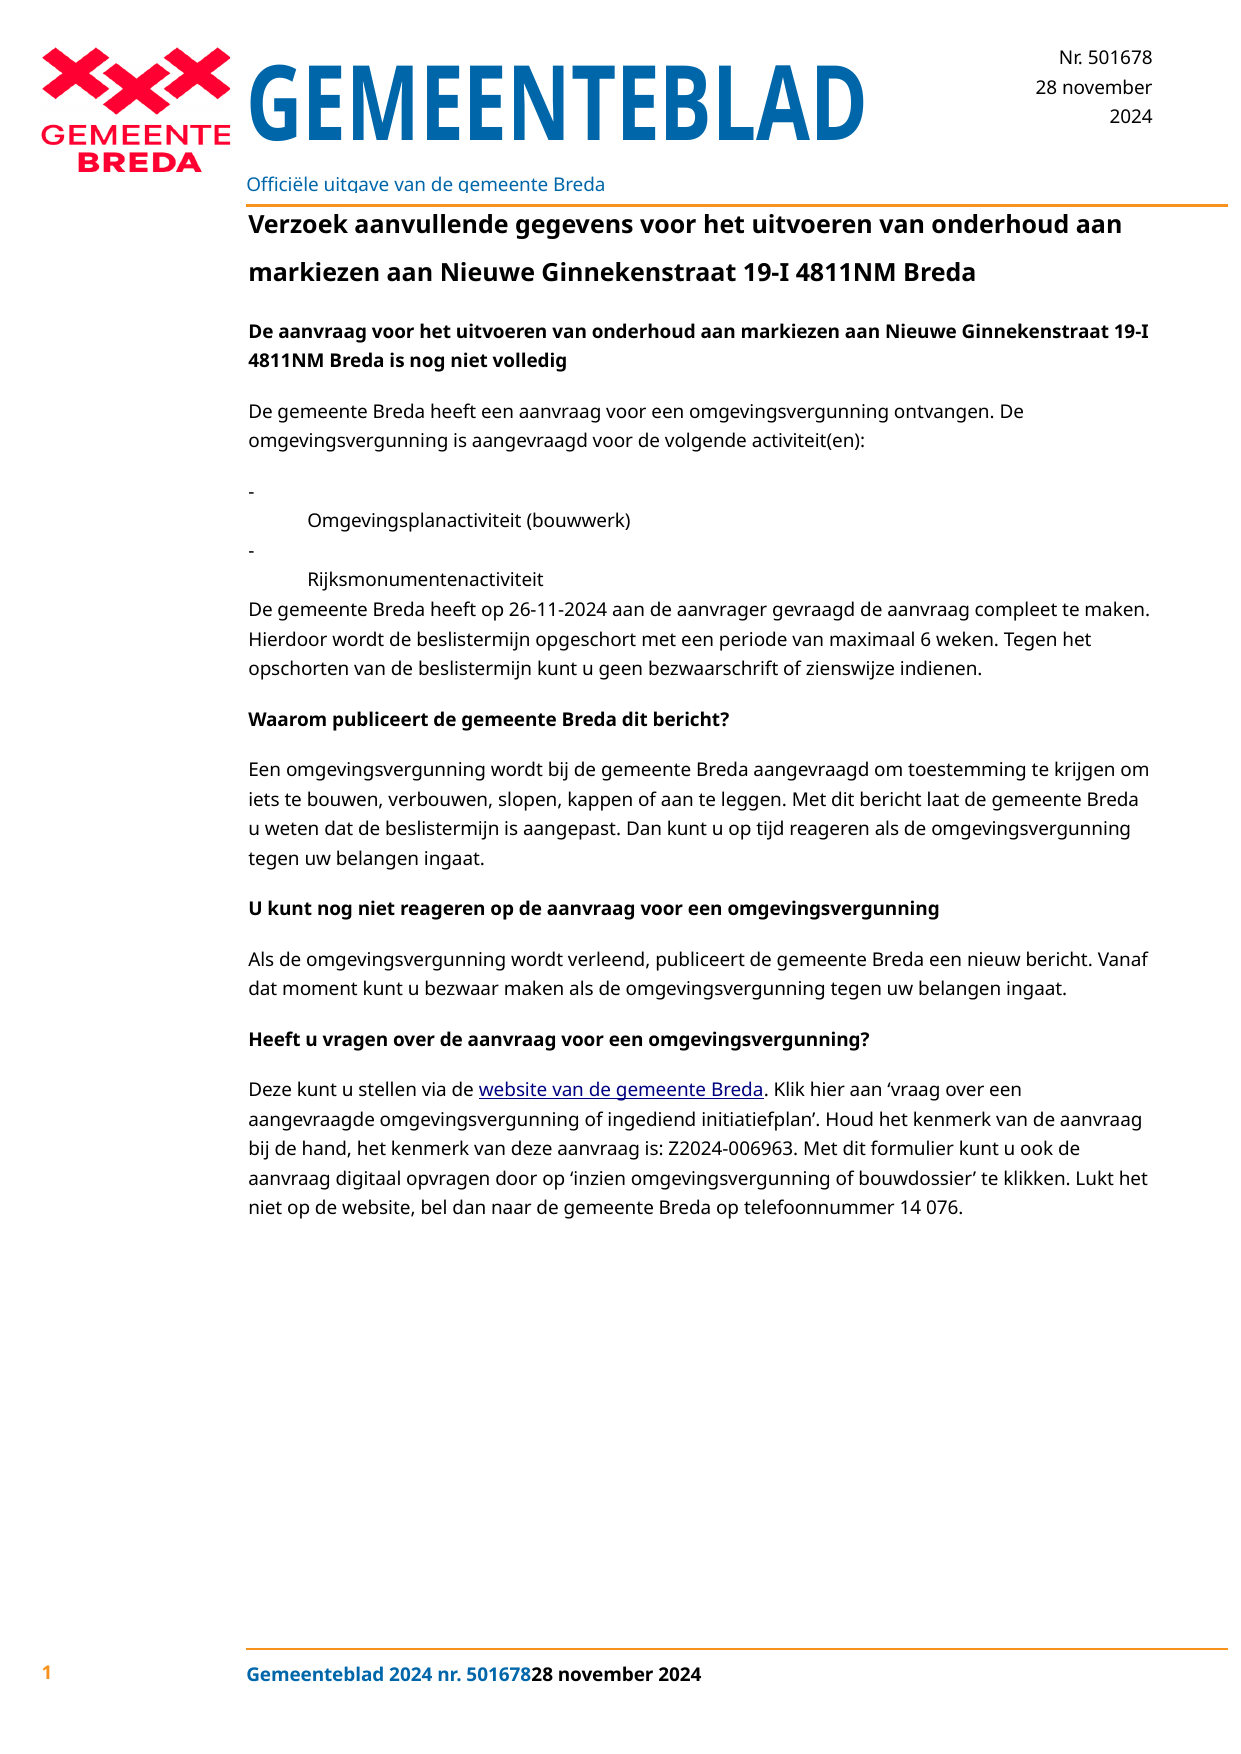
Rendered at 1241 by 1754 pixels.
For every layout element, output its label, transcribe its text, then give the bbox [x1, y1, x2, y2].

text Heeft u vragen over de aanvraag voor een omgevingsvergunning? [248, 1026, 1152, 1052]
picture [41, 47, 231, 172]
text De gemeente Breda heeft op 26-11-2024 aan de aanvrager gevraagd de aanvraag compleet te maken. Hierdoor wordt de beslistermijn opgeschort met een periode van maximaal 6 weken. Tegen het opschorten van de beslistermijn kunt u geen bezwaarschrift of zienswijze indienen. [248, 596, 1152, 681]
list Rijksmonumentenactiviteit [248, 567, 1152, 592]
text De aanvraag voor het uitvoeren van onderhoud aan markiezen aan Nieuwe Ginnekenstraat 19-I 4811NM Breda is nog niet volledig [248, 318, 1152, 373]
list Omgevingsplanactiviteit (bouwwerk) [248, 507, 1152, 533]
text Waarom publiceert de gemeente Breda dit bericht? [248, 706, 1152, 732]
text Een omgevingsvergunning wordt bij de gemeente Breda aangevraagd om toestemming te krijgen om iets te bouwen, verbouwen, slopen, kappen of aan te leggen. Met dit bericht laat de gemeente Breda u weten dat de beslistermijn is aangepast. Dan kunt u op tijd reageren als de omgevingsvergunning tegen uw belangen ingaat. [248, 756, 1152, 871]
text Verzoek aanvullende gegevens voor het uitvoeren van onderhoud aan markiezen aan Nieuwe Ginnekenstraat 19-I 4811NM Breda [248, 207, 1152, 288]
text Deze kunt u stellen via de website van de gemeente Breda. Klik hier aan ‘vraag over een aangevraagde omgevingsvergunning of ingediend initiatiefplan’. Houd het kenmerk van de aanvraag bij de hand, het kenmerk van deze aanvraag is: Z2024-006963. Met dit formulier kunt u ook de aanvraag digitaal opvragen door op ‘inzien omgevingsvergunning of bouwdossier’ te klikken. Lukt het niet op de website, bel dan naar de gemeente Breda op telefoonnummer 14 076. [248, 1076, 1152, 1220]
text U kunt nog niet reageren op de aanvraag voor een omgevingsvergunning [248, 895, 1152, 921]
text Als de omgevingsvergunning wordt verleend, publiceert de gemeente Breda een nieuw bericht. Vanaf dat moment kunt u bezwaar maken als de omgevingsvergunning tegen uw belangen ingaat. [248, 946, 1152, 1001]
text De gemeente Breda heeft een aanvraag voor een omgevingsvergunning ontvangen. De omgevingsvergunning is aangevraagd voor de volgende activiteit(en): [248, 398, 1152, 453]
